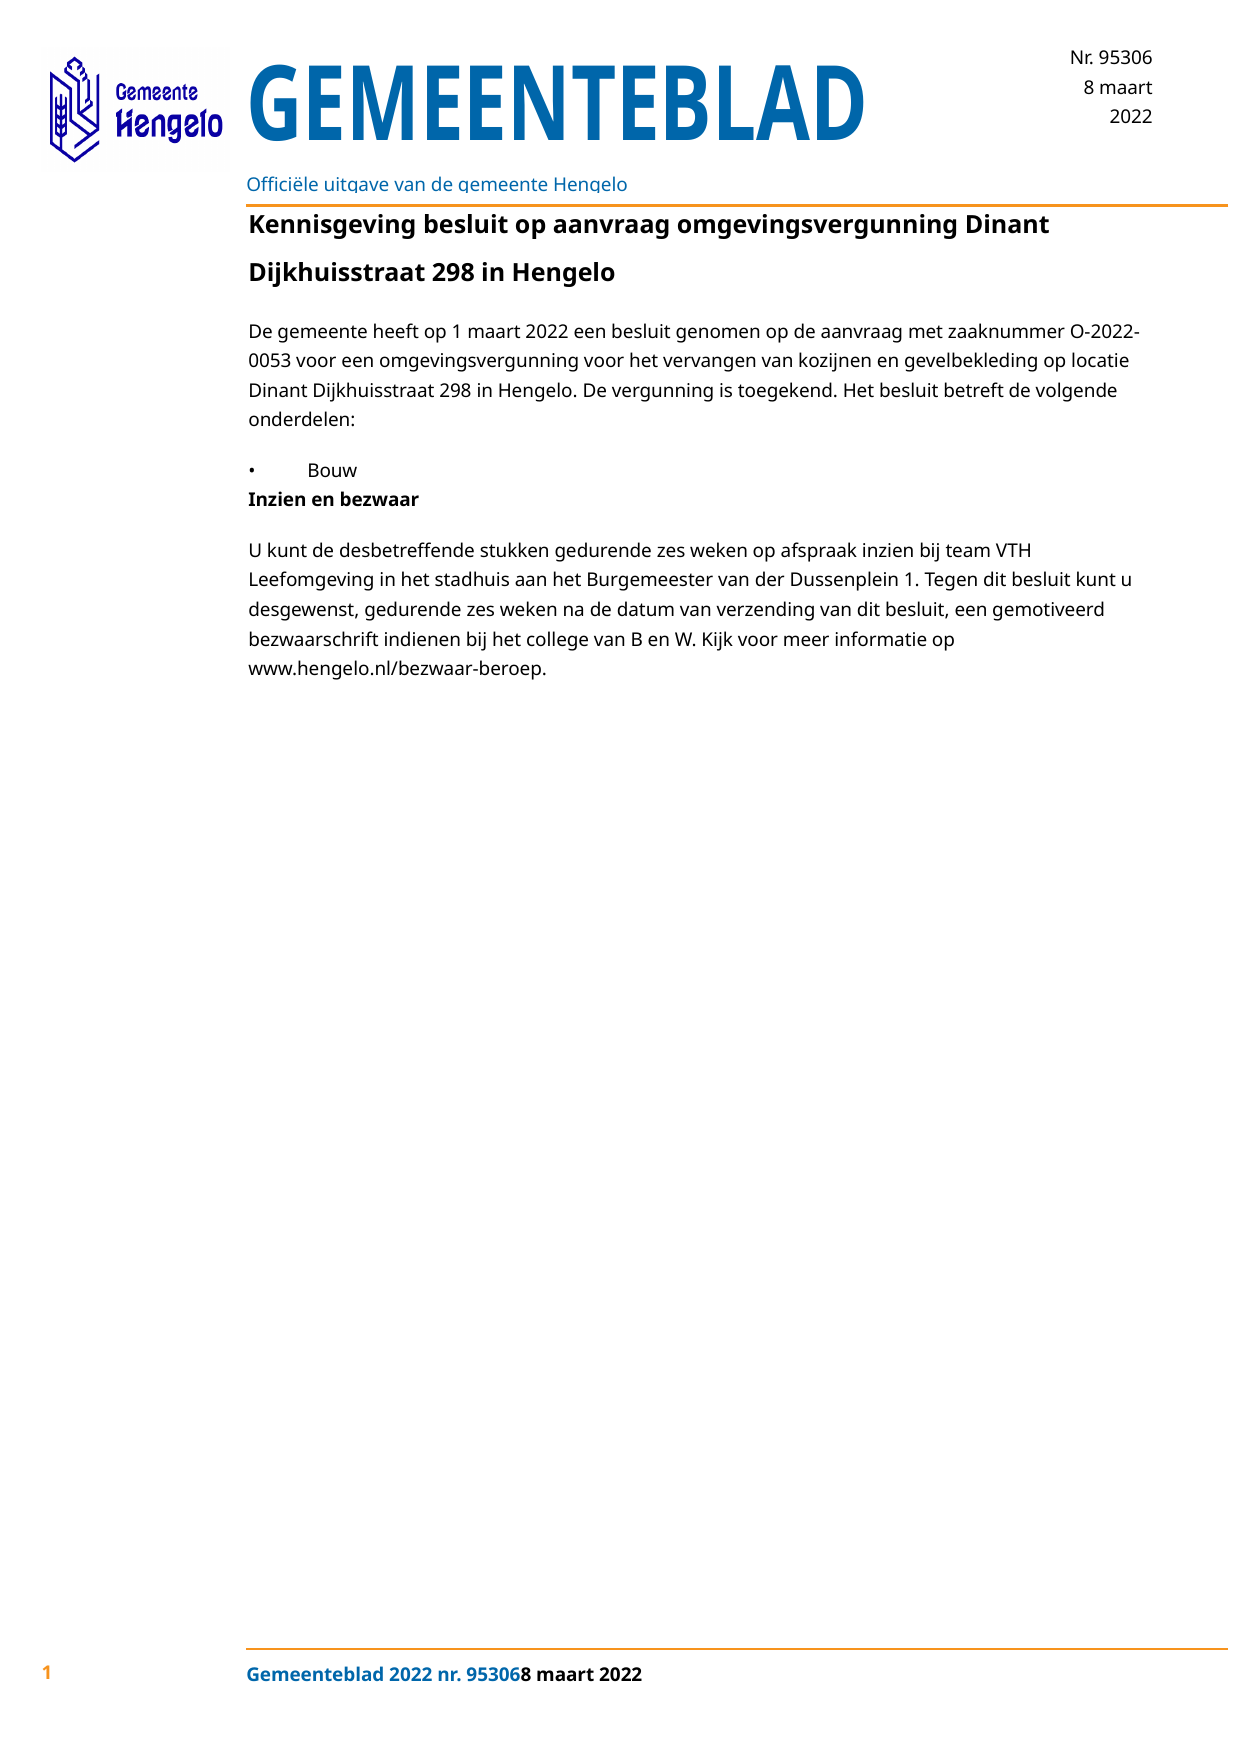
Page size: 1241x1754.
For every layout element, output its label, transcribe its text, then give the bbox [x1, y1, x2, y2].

text De gemeente heeft op 1 maart 2022 een besluit genomen op de aanvraag met zaaknummer O-2022-0053 voor een omgevingsvergunning voor het vervangen van kozijnen en gevelbekleding op locatie Dinant Dijkhuisstraat 298 in Hengelo. De vergunning is toegekend. Het besluit betreft de volgende onderdelen: [248, 318, 1152, 432]
text U kunt de desbetreffende stukken gedurende zes weken op afspraak inzien bij team VTH Leefomgeving in het stadhuis aan het Burgemeester van der Dussenplein 1. Tegen dit besluit kunt u desgewenst, gedurende zes weken na de datum van verzending van dit besluit, een gemotiveerd bezwaarschrift indienen bij het college van B en W. Kijk voor meer informatie op www.hengelo.nl/bezwaar-beroep. [248, 537, 1152, 681]
text Inzien en bezwaar [248, 487, 1152, 512]
picture [41, 47, 231, 172]
text Kennisgeving besluit op aanvraag omgevingsvergunning Dinant Dijkhuisstraat 298 in Hengelo [248, 207, 1152, 288]
list Bouw [248, 457, 1152, 483]
